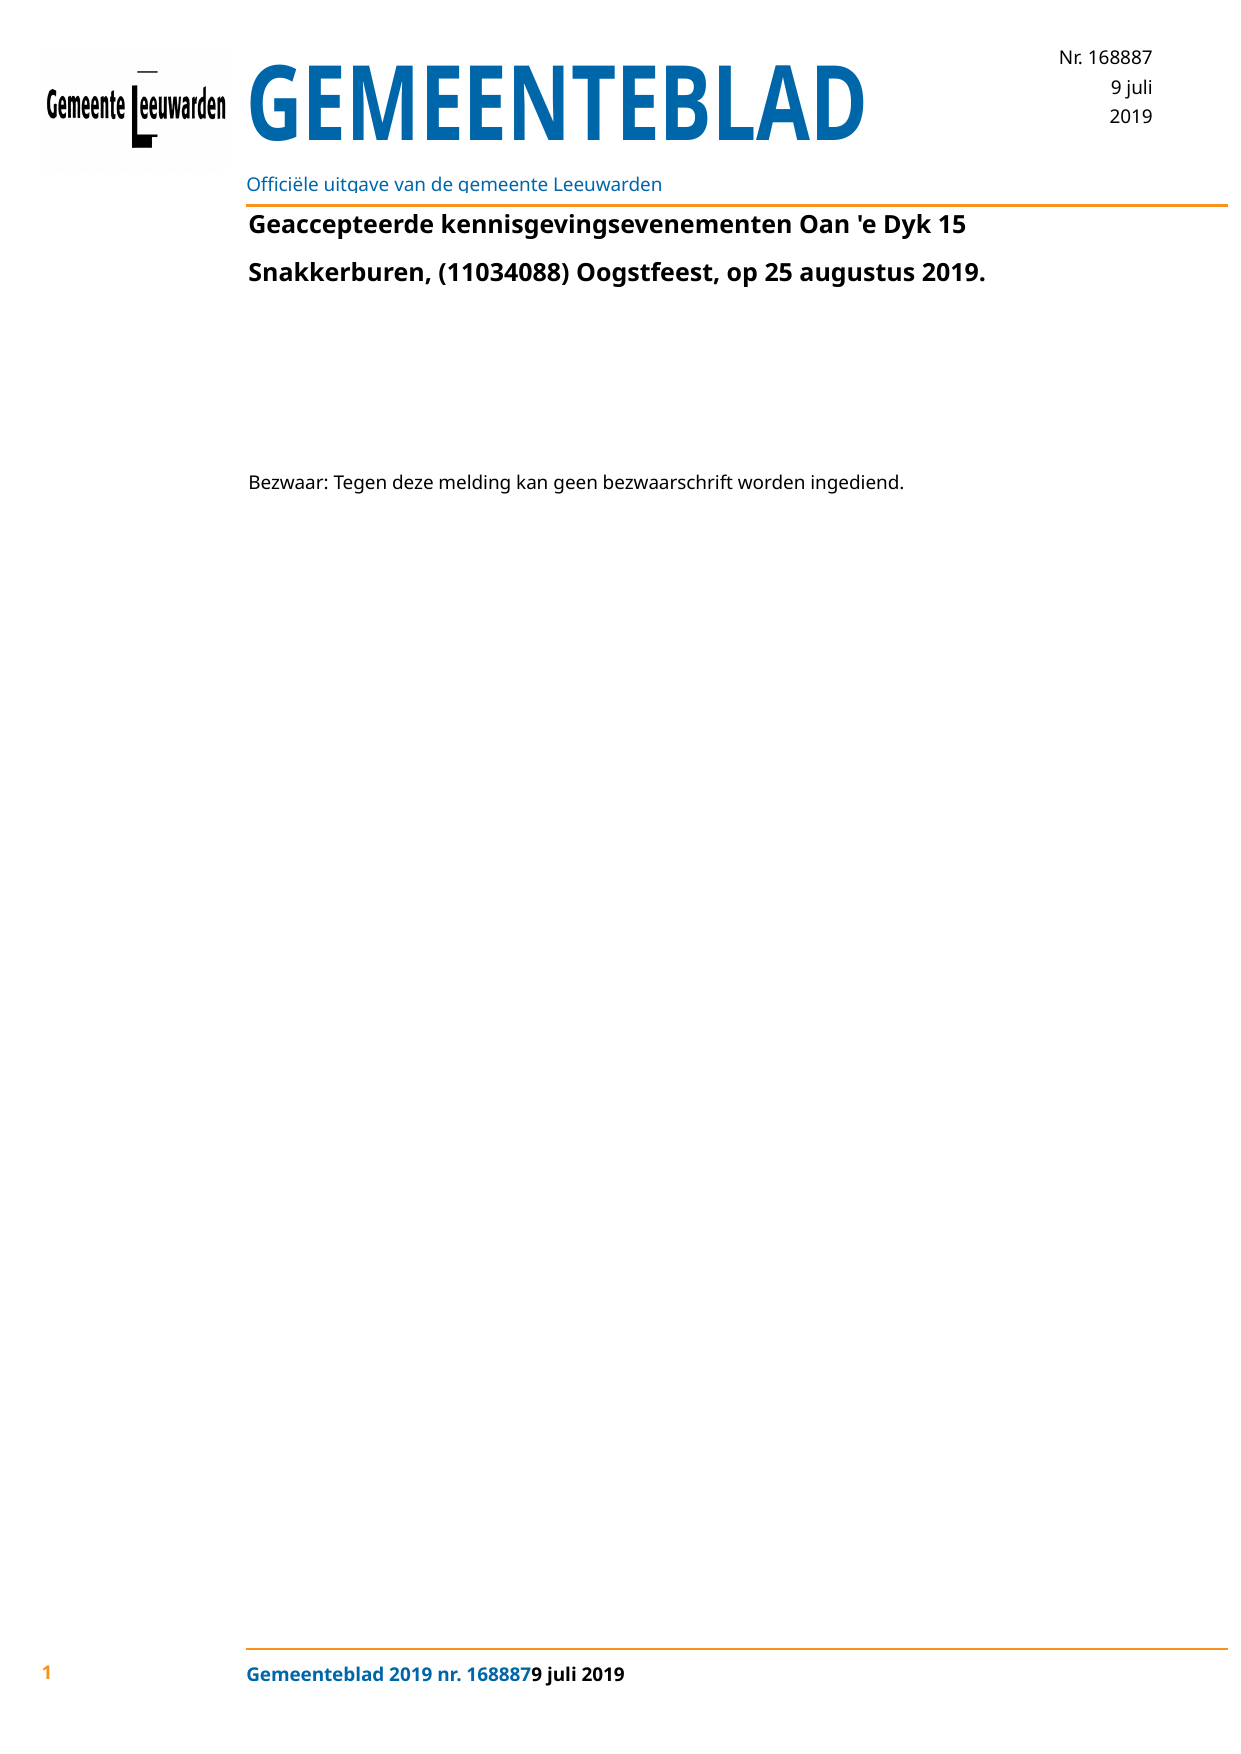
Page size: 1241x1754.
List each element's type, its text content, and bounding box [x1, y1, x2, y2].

picture [41, 47, 231, 172]
text Bezwaar: Tegen deze melding kan geen bezwaarschrift worden ingediend. [248, 469, 1152, 495]
text Geaccepteerde kennisgevingsevenementen Oan 'e Dyk 15 Snakkerburen, (11034088) Oogstfeest, op 25 augustus 2019. [248, 207, 1152, 288]
